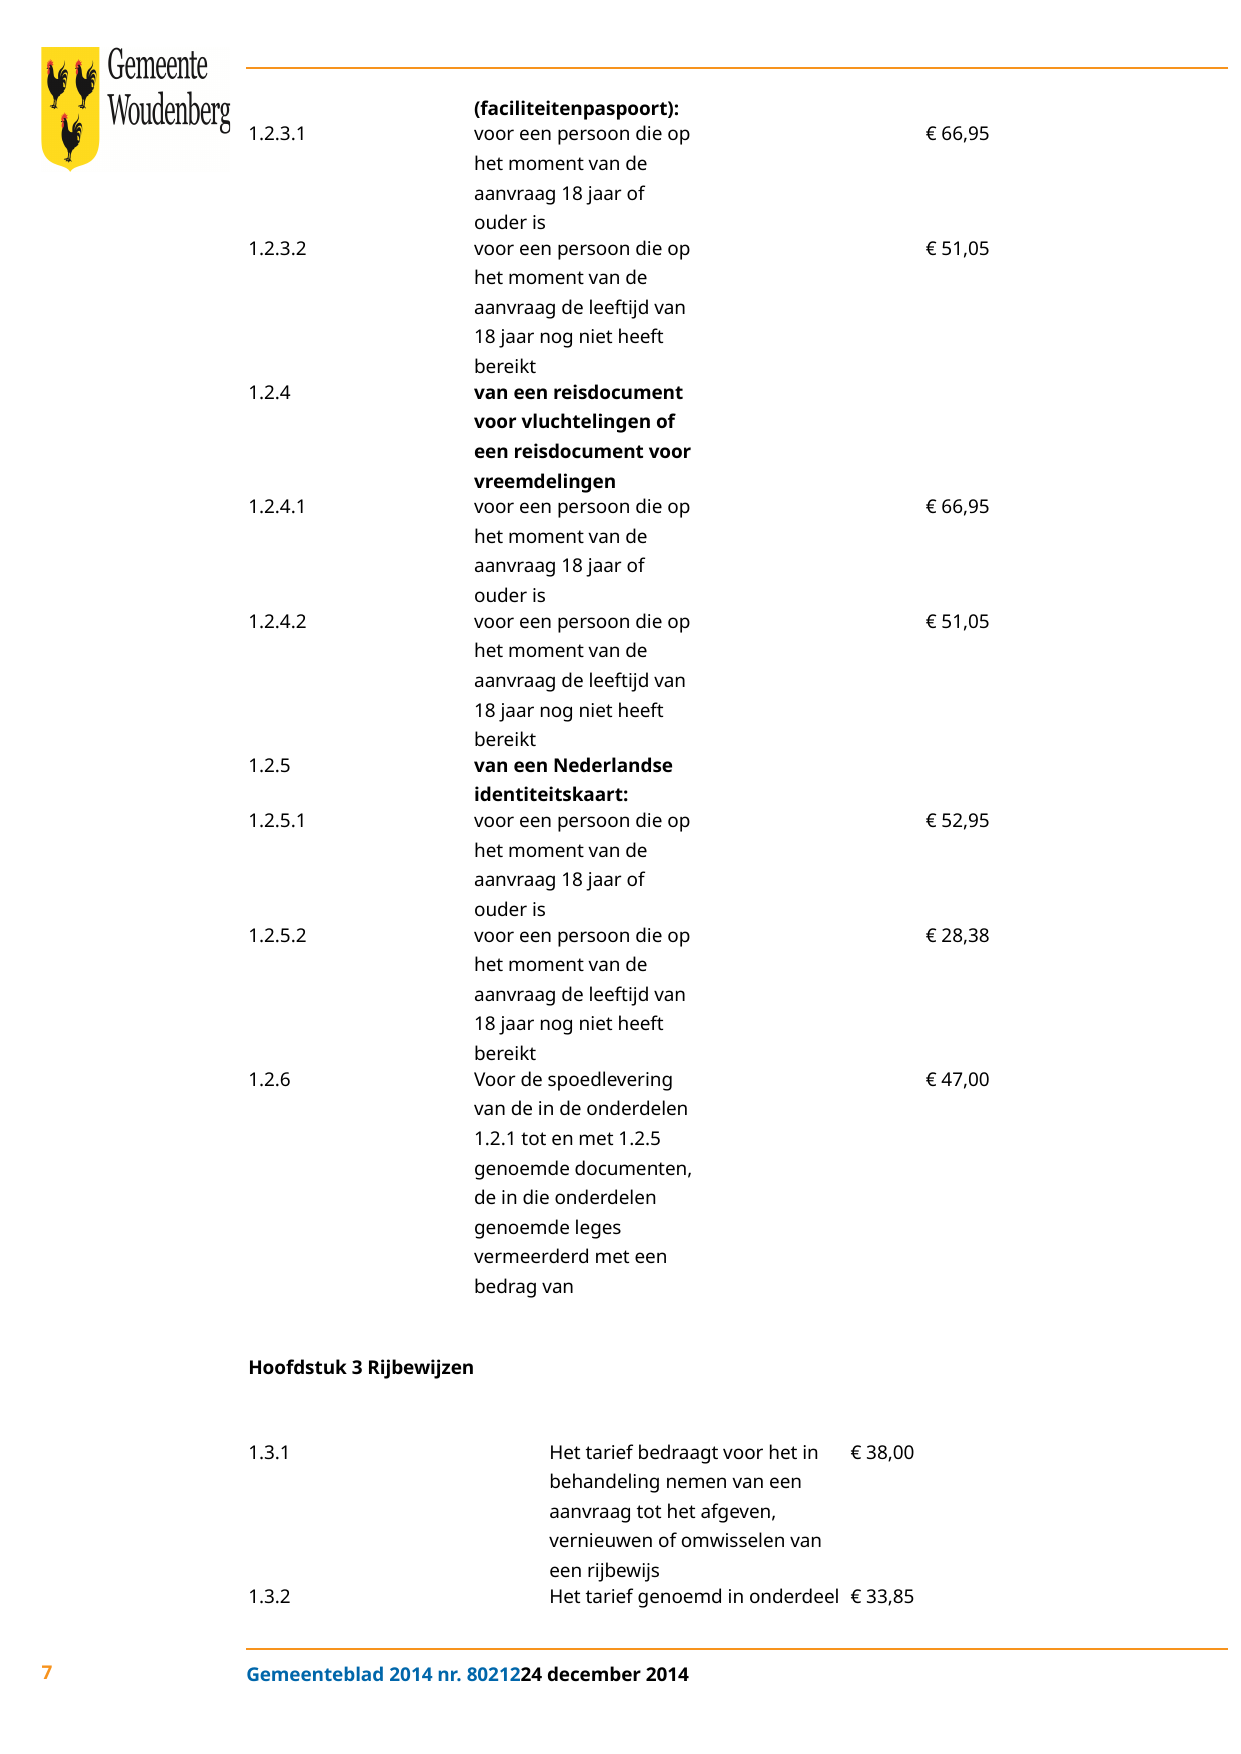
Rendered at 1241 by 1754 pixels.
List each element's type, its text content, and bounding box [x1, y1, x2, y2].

table_cell Voor de spoedlevering van de in de onderdelen 1.2.1 tot en met 1.2.5 genoemde documenten, de in die onderdelen genoemde leges vermeerderd met een bedrag van [474, 1066, 700, 1299]
table_cell 1.2.6 [248, 1066, 474, 1299]
table_cell 1.2.5.1 [248, 808, 474, 922]
table_cell [248, 95, 474, 121]
table_header Het tarief bedraagt voor het in behandeling nemen van een aanvraag tot het afgeven, vernieuwen of omwisselen van een rijbewijs [549, 1439, 850, 1583]
table_cell [700, 494, 926, 608]
table_cell voor een persoon die op het moment van de aanvraag 18 jaar of ouder is [474, 808, 700, 922]
table_cell [926, 379, 1152, 493]
table_cell Het tarief genoemd in onderdeel [549, 1583, 850, 1609]
picture [41, 47, 231, 172]
table_cell [700, 121, 926, 235]
table_cell € 47,00 [926, 1066, 1152, 1299]
table_cell 1.2.4 [248, 379, 474, 493]
table_cell [700, 808, 926, 922]
table_cell [700, 922, 926, 1066]
table_cell voor een persoon die op het moment van de aanvraag de leeftijd van 18 jaar nog niet heeft bereikt [474, 608, 700, 752]
text Hoofdstuk 3 Rijbewijzen [248, 1354, 1152, 1380]
table_cell € 51,05 [926, 235, 1152, 379]
table_cell € 52,95 [926, 808, 1152, 922]
table_cell 1.2.5.2 [248, 922, 474, 1066]
table_cell (faciliteitenpaspoort): [474, 95, 700, 121]
table_cell voor een persoon die op het moment van de aanvraag 18 jaar of ouder is [474, 494, 700, 608]
table_cell [700, 235, 926, 379]
table_cell [700, 95, 926, 121]
table_header € 38,00 [850, 1439, 1152, 1583]
table_cell € 66,95 [926, 121, 1152, 235]
table_cell 1.3.2 [248, 1583, 549, 1609]
table_cell [926, 95, 1152, 121]
table_cell [700, 752, 926, 807]
table_cell € 33,85 [850, 1583, 1152, 1609]
table_cell voor een persoon die op het moment van de aanvraag de leeftijd van 18 jaar nog niet heeft bereikt [474, 235, 700, 379]
table_cell [700, 379, 926, 493]
table_cell [926, 752, 1152, 807]
table_cell € 28,38 [926, 922, 1152, 1066]
table_cell € 66,95 [926, 494, 1152, 608]
table_cell 1.2.3.1 [248, 121, 474, 235]
table_cell voor een persoon die op het moment van de aanvraag de leeftijd van 18 jaar nog niet heeft bereikt [474, 922, 700, 1066]
table_cell van een Nederlandse identiteitskaart: [474, 752, 700, 807]
table_cell voor een persoon die op het moment van de aanvraag 18 jaar of ouder is [474, 121, 700, 235]
table_cell [700, 1066, 926, 1299]
table_cell € 51,05 [926, 608, 1152, 752]
table_cell 1.2.4.2 [248, 608, 474, 752]
table_cell [700, 608, 926, 752]
table_cell 1.2.3.2 [248, 235, 474, 379]
table_cell 1.2.5 [248, 752, 474, 807]
table_cell 1.2.4.1 [248, 494, 474, 608]
table_header 1.3.1 [248, 1439, 549, 1583]
table_cell van een reisdocument voor vluchtelingen of een reisdocument voor vreemdelingen [474, 379, 700, 493]
